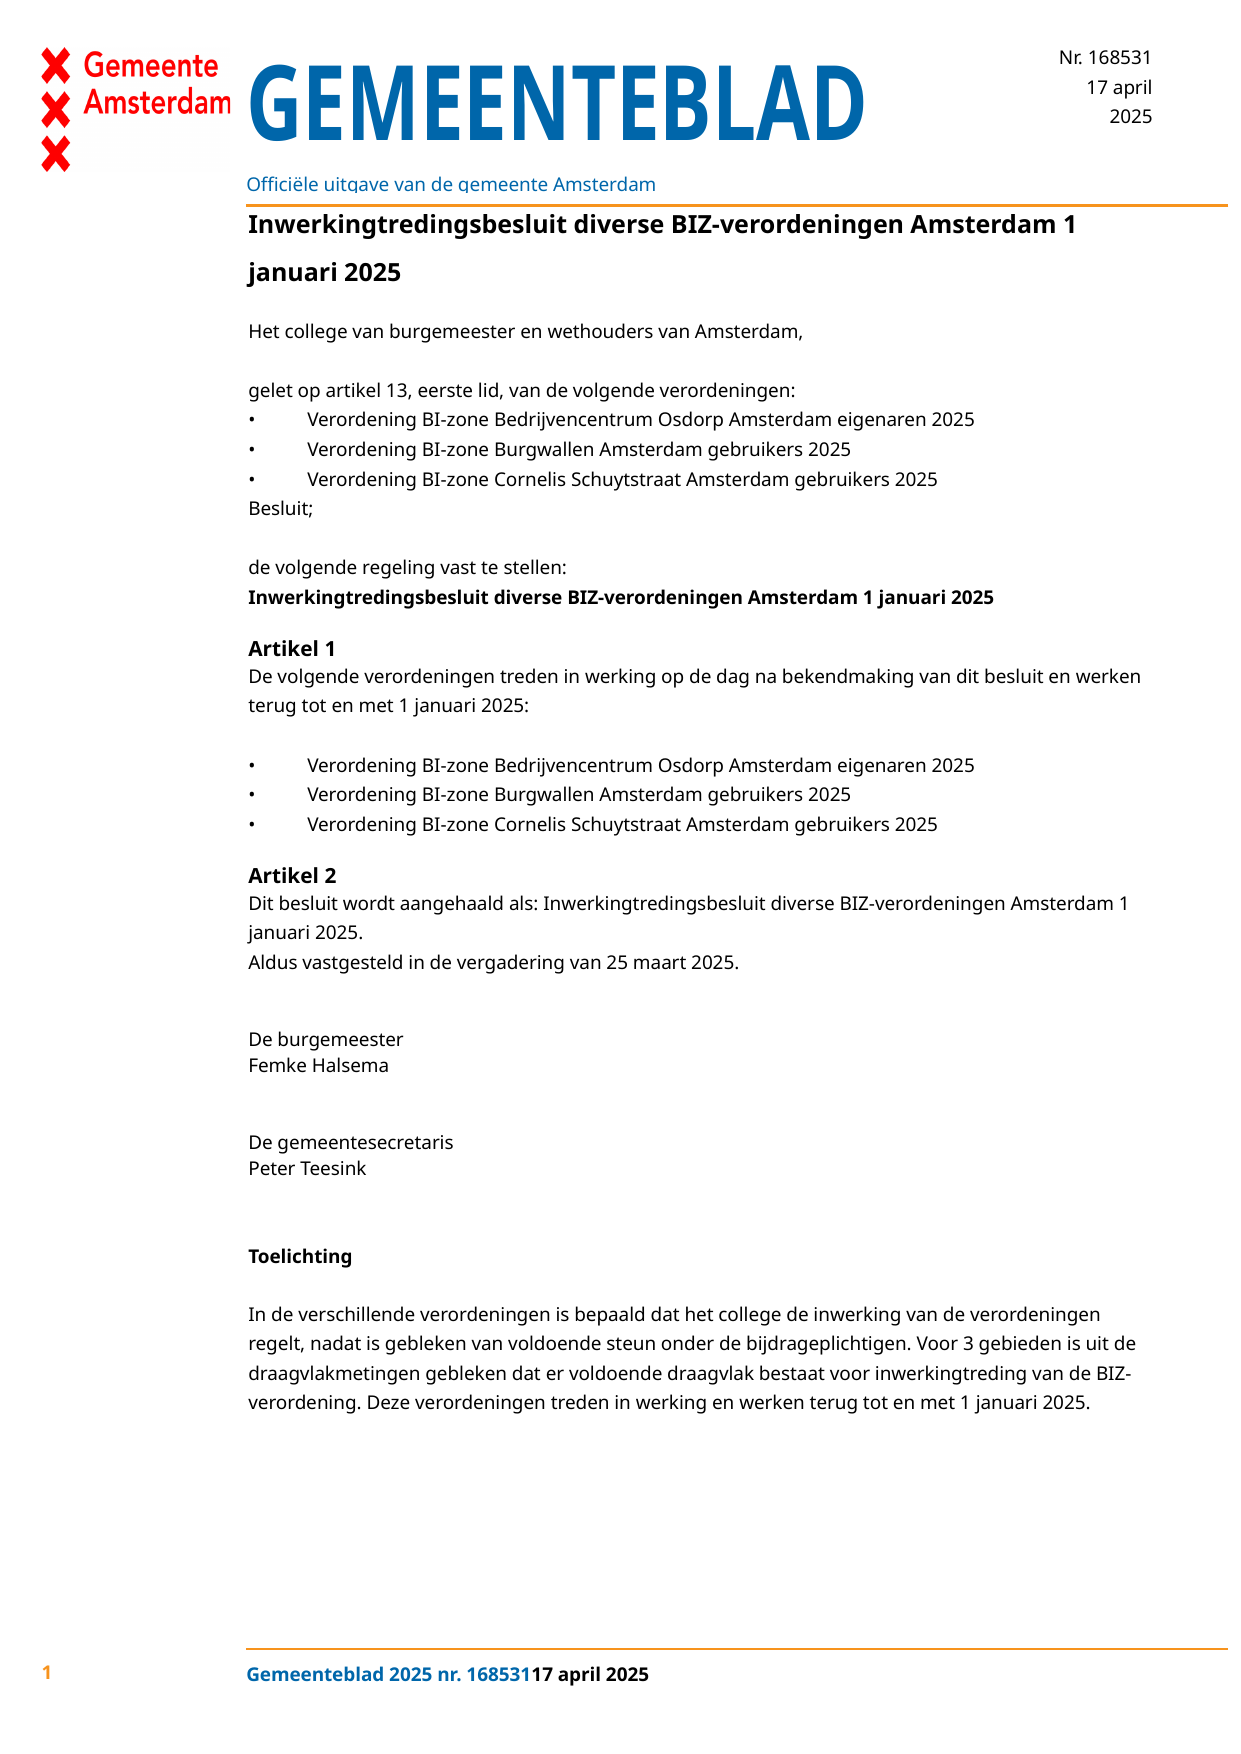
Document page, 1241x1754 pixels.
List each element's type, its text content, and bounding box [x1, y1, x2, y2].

list Verordening BI-zone Bedrijvencentrum Osdorp Amsterdam eigenaren 2025 [248, 752, 1152, 777]
text Toelichting [248, 1232, 1152, 1272]
text Aldus vastgesteld in de vergadering van 25 maart 2025. [248, 949, 1152, 975]
list Verordening BI-zone Cornelis Schuytstraat Amsterdam gebruikers 2025 [248, 466, 1152, 492]
text Peter Teesink [248, 1155, 1152, 1181]
text Inwerkingtredingsbesluit diverse BIZ-verordeningen Amsterdam 1 januari 2025 [248, 584, 1152, 610]
text De volgende verordeningen treden in werking op de dag na bekendmaking van dit besluit en werken terug tot en met 1 januari 2025: [248, 663, 1152, 718]
text Het college van burgemeester en wethouders van Amsterdam, [248, 318, 1152, 344]
list Verordening BI-zone Burgwallen Amsterdam gebruikers 2025 [248, 436, 1152, 462]
text Inwerkingtredingsbesluit diverse BIZ-verordeningen Amsterdam 1 januari 2025 [248, 207, 1152, 288]
text Artikel 1 [248, 634, 1152, 663]
text Femke Halsema [248, 1052, 1152, 1078]
text Besluit; [248, 495, 1152, 521]
text Artikel 2 [248, 861, 1152, 890]
picture [41, 47, 231, 172]
text de volgende regeling vast te stellen: [248, 554, 1152, 580]
list Verordening BI-zone Burgwallen Amsterdam gebruikers 2025 [248, 781, 1152, 807]
text In de verschillende verordeningen is bepaald dat het college de inwerking van de verordeningen regelt, nadat is gebleken van voldoende steun onder de bijdrageplichtigen. Voor 3 gebieden is uit de draagvlakmetingen gebleken dat er voldoende draagvlak bestaat voor inwerkingtreding van de BIZ-verordening. Deze verordeningen treden in werking en werken terug tot en met 1 januari 2025. [248, 1301, 1152, 1415]
text gelet op artikel 13, eerste lid, van de volgende verordeningen: [248, 377, 1152, 403]
text De burgemeester [248, 1026, 1152, 1052]
text De gemeentesecretaris [248, 1129, 1152, 1155]
text Dit besluit wordt aangehaald als: Inwerkingtredingsbesluit diverse BIZ-verordeningen Amsterdam 1 januari 2025. [248, 890, 1152, 945]
list Verordening BI-zone Bedrijvencentrum Osdorp Amsterdam eigenaren 2025 [248, 407, 1152, 432]
list Verordening BI-zone Cornelis Schuytstraat Amsterdam gebruikers 2025 [248, 811, 1152, 837]
